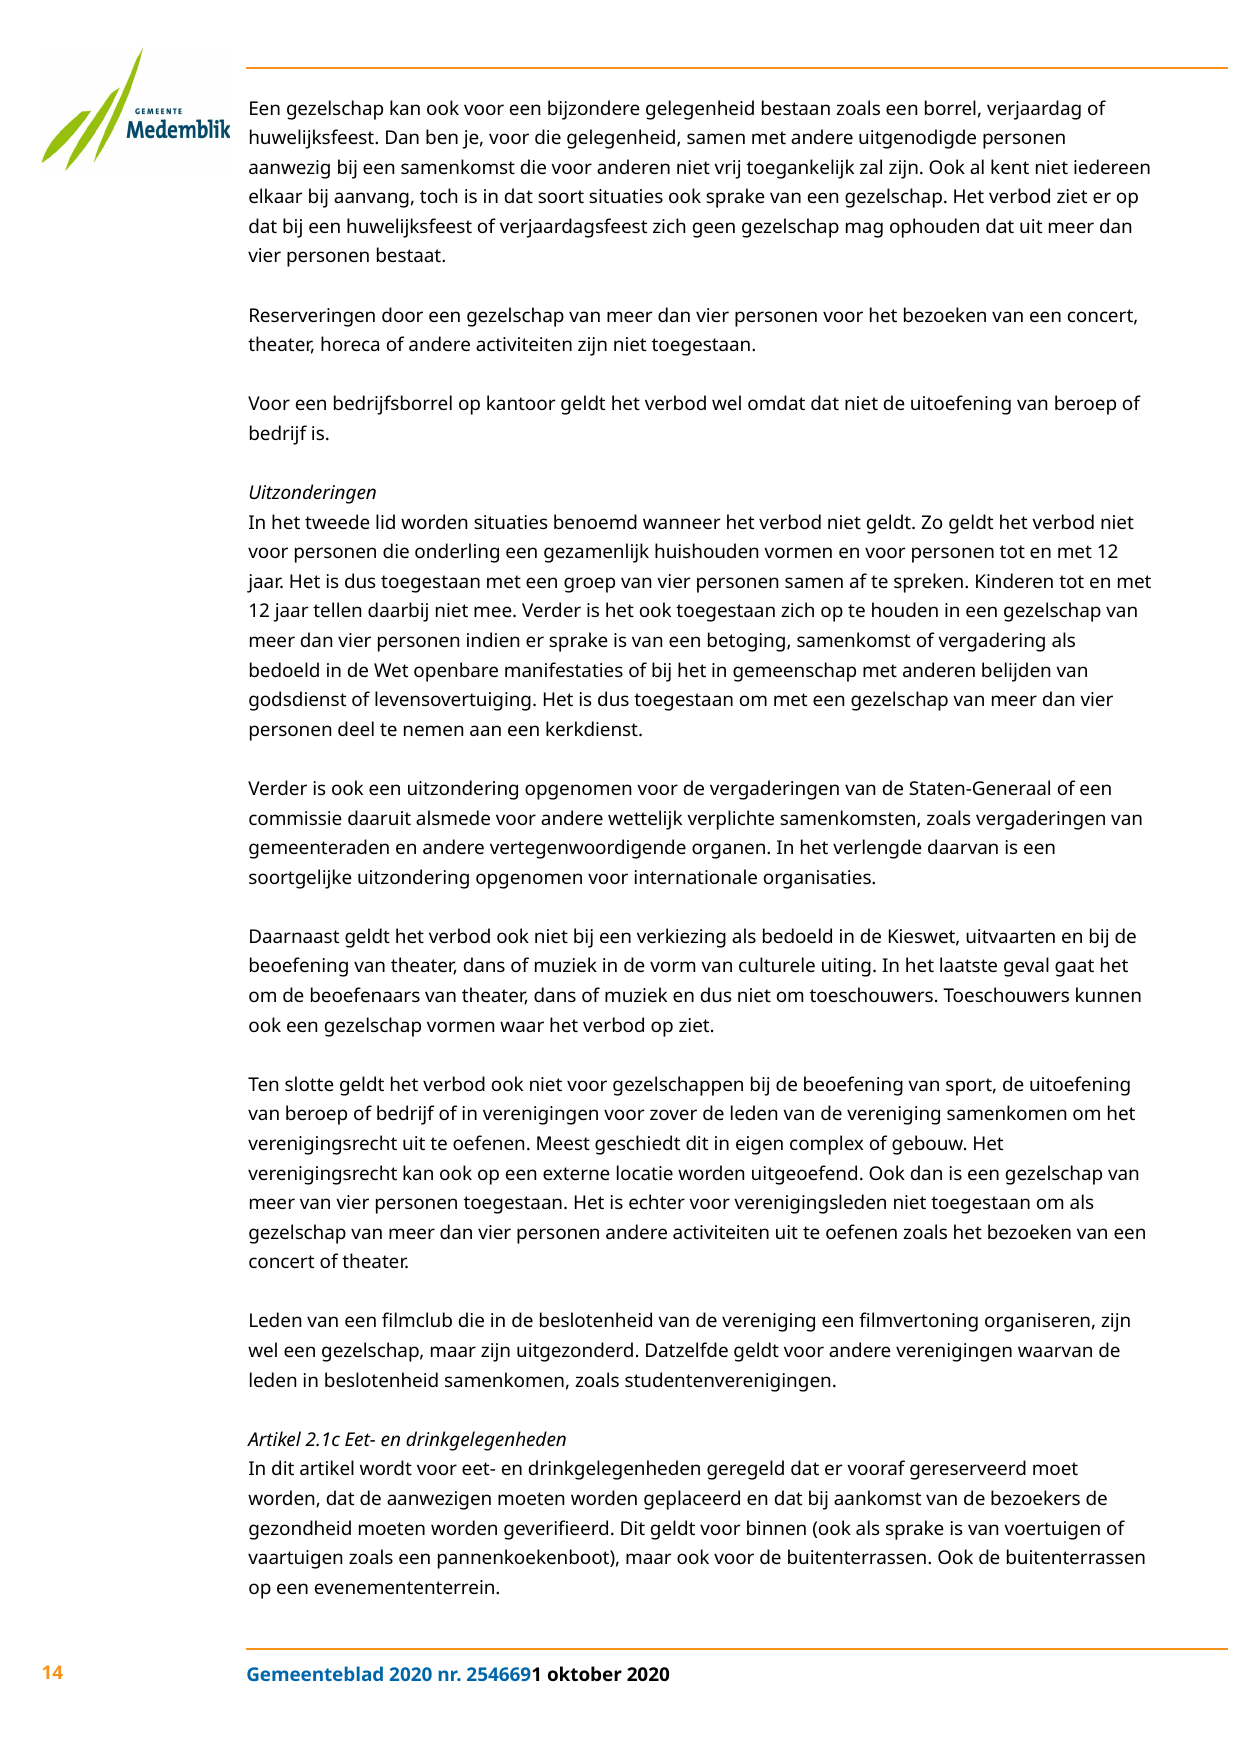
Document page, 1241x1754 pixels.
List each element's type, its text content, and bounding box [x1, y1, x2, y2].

text Een gezelschap kan ook voor een bijzondere gelegenheid bestaan zoals een borrel, verjaardag of huwelijksfeest. Dan ben je, voor die gelegenheid, samen met andere uitgenodigde personen aanwezig bij een samenkomst die voor anderen niet vrij toegankelijk zal zijn. Ook al kent niet iedereen elkaar bij aanvang, toch is in dat soort situaties ook sprake van een gezelschap. Het verbod ziet er op dat bij een huwelijksfeest of verjaardagsfeest zich geen gezelschap mag ophouden dat uit meer dan vier personen bestaat. [248, 95, 1152, 268]
text Voor een bedrijfsborrel op kantoor geldt het verbod wel omdat dat niet de uitoefening van beroep of bedrijf is. [248, 391, 1152, 446]
text Ten slotte geldt het verbod ook niet voor gezelschappen bij de beoefening van sport, de uitoefening van beroep of bedrijf of in verenigingen voor zover de leden van de vereniging samenkomen om het verenigingsrecht uit te oefenen. Meest geschiedt dit in eigen complex of gebouw. Het verenigingsrecht kan ook op een externe locatie worden uitgeoefend. Ook dan is een gezelschap van meer van vier personen toegestaan. Het is echter voor verenigingsleden niet toegestaan om als gezelschap van meer dan vier personen andere activiteiten uit te oefenen zoals het bezoeken van een concert of theater. [248, 1071, 1152, 1274]
text In het tweede lid worden situaties benoemd wanneer het verbod niet geldt. Zo geldt het verbod niet voor personen die onderling een gezamenlijk huishouden vormen en voor personen tot en met 12 jaar. Het is dus toegestaan met een groep van vier personen samen af te spreken. Kinderen tot en met 12 jaar tellen daarbij niet mee. Verder is het ook toegestaan zich op te houden in een gezelschap van meer dan vier personen indien er sprake is van een betoging, samenkomst of vergadering als bedoeld in de Wet openbare manifestaties of bij het in gemeenschap met anderen belijden van godsdienst of levensovertuiging. Het is dus toegestaan om met een gezelschap van meer dan vier personen deel te nemen aan een kerkdienst. [248, 509, 1152, 742]
text Leden van een filmclub die in de beslotenheid van de vereniging een filmvertoning organiseren, zijn wel een gezelschap, maar zijn uitgezonderd. Datzelfde geldt voor andere verenigingen waarvan de leden in beslotenheid samenkomen, zoals studentenverenigingen. [248, 1308, 1152, 1393]
text Artikel 2.1c Eet- en drinkgelegenheden [248, 1426, 1152, 1452]
text In dit artikel wordt voor eet- en drinkgelegenheden geregeld dat er vooraf gereserveerd moet worden, dat de aanwezigen moeten worden geplaceerd en dat bij aankomst van de bezoekers de gezondheid moeten worden geverifieerd. Dit geldt voor binnen (ook als sprake is van voertuigen of vaartuigen zoals een pannenkoekenboot), maar ook voor de buitenterrassen. Ook de buitenterrassen op een evenemententerrein. [248, 1456, 1152, 1600]
text Daarnaast geldt het verbod ook niet bij een verkiezing als bedoeld in de Kieswet, uitvaarten en bij de beoefening van theater, dans of muziek in de vorm van culturele uiting. In het laatste geval gaat het om de beoefenaars van theater, dans of muziek en dus niet om toeschouwers. Toeschouwers kunnen ook een gezelschap vormen waar het verbod op ziet. [248, 923, 1152, 1038]
text Reserveringen door een gezelschap van meer dan vier personen voor het bezoeken van een concert, theater, horeca of andere activiteiten zijn niet toegestaan. [248, 302, 1152, 357]
picture [41, 47, 231, 172]
text Uitzonderingen [248, 479, 1152, 505]
text Verder is ook een uitzondering opgenomen voor de vergaderingen van de Staten-Generaal of een commissie daaruit alsmede voor andere wettelijk verplichte samenkomsten, zoals vergaderingen van gemeenteraden en andere vertegenwoordigende organen. In het verlengde daarvan is een soortgelijke uitzondering opgenomen voor internationale organisaties. [248, 775, 1152, 890]
